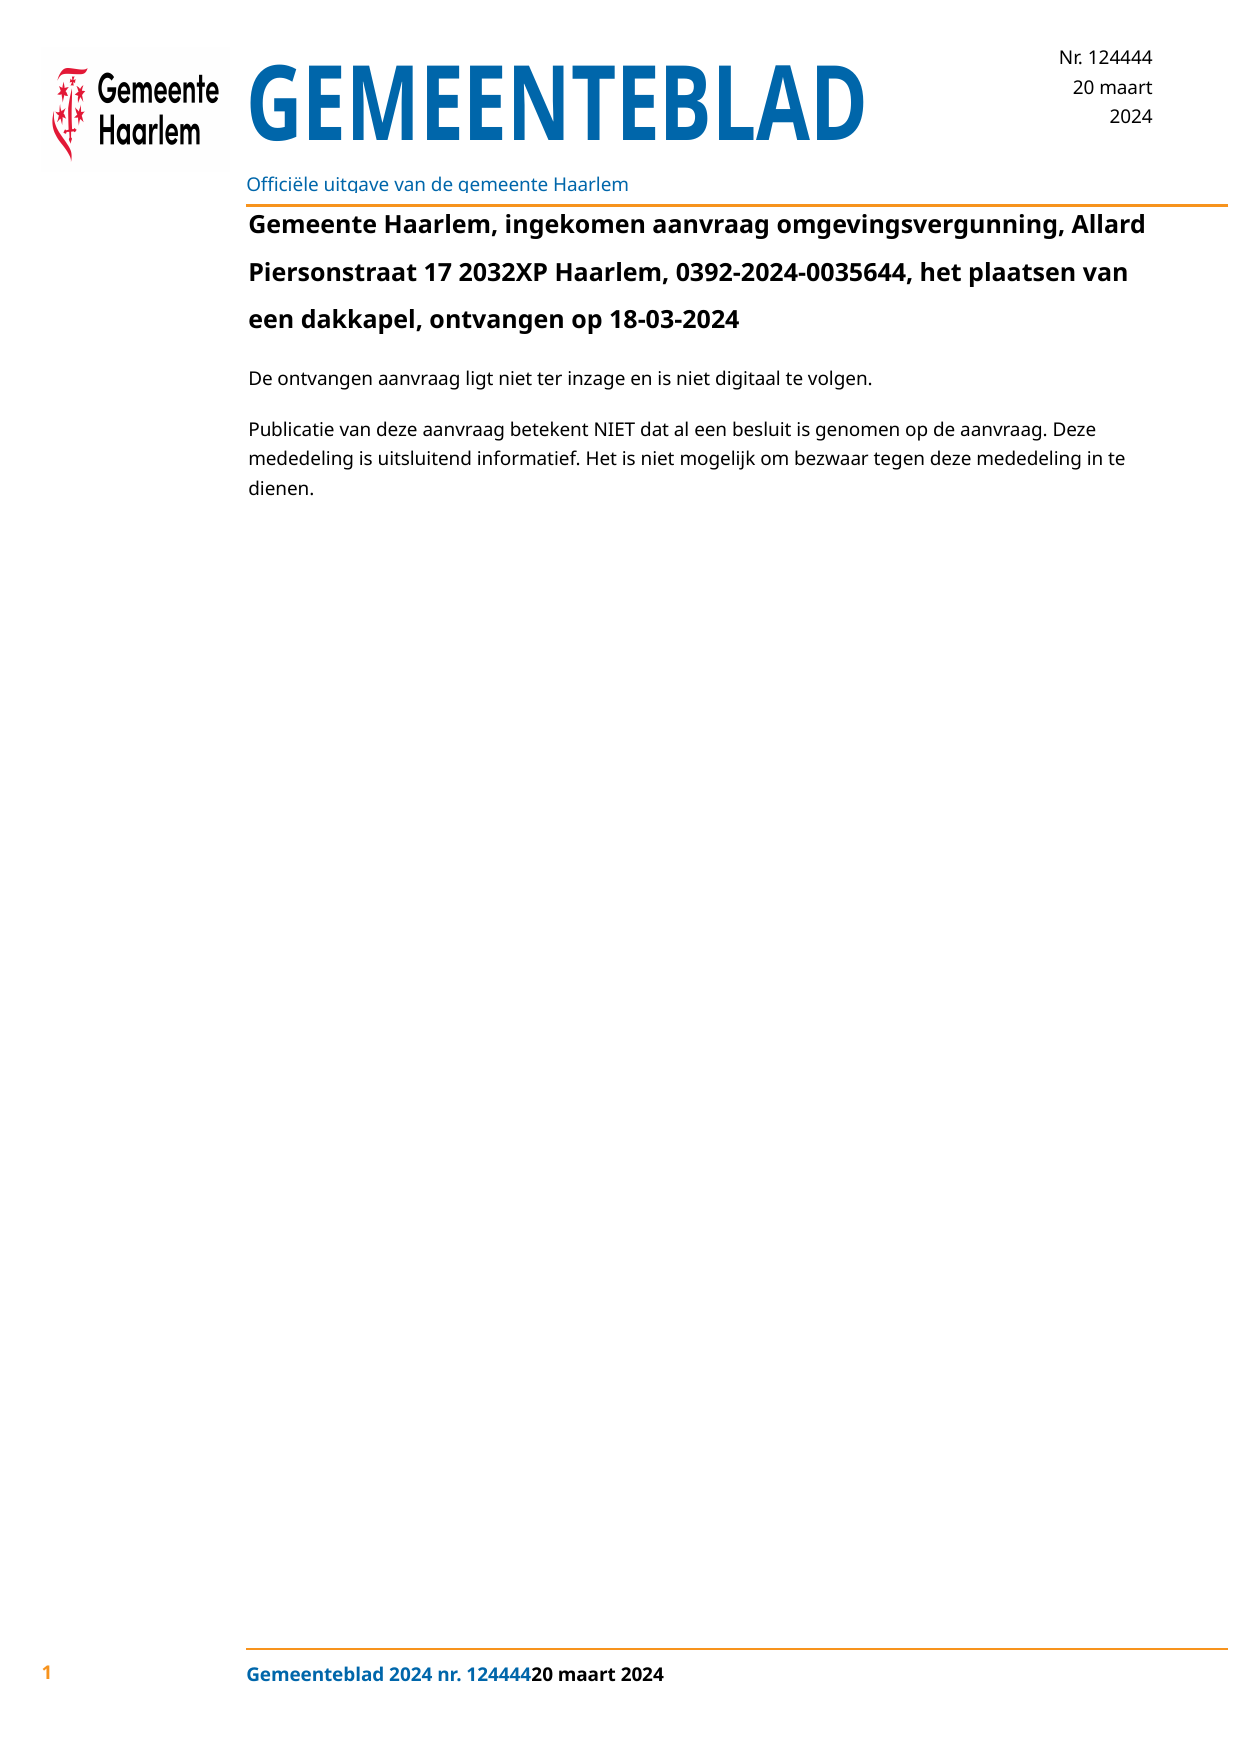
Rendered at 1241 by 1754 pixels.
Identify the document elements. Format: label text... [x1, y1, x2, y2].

text De ontvangen aanvraag ligt niet ter inzage en is niet digitaal te volgen. [248, 366, 1152, 391]
text Gemeente Haarlem, ingekomen aanvraag omgevingsvergunning, Allard Piersonstraat 17 2032XP Haarlem, 0392-2024-0035644, het plaatsen van een dakkapel, ontvangen op 18-03-2024 [248, 207, 1152, 336]
text Publicatie van deze aanvraag betekent NIET dat al een besluit is genomen op de aanvraag. Deze mededeling is uitsluitend informatief. Het is niet mogelijk om bezwaar tegen deze mededeling in te dienen. [248, 416, 1152, 501]
picture [41, 47, 231, 172]
